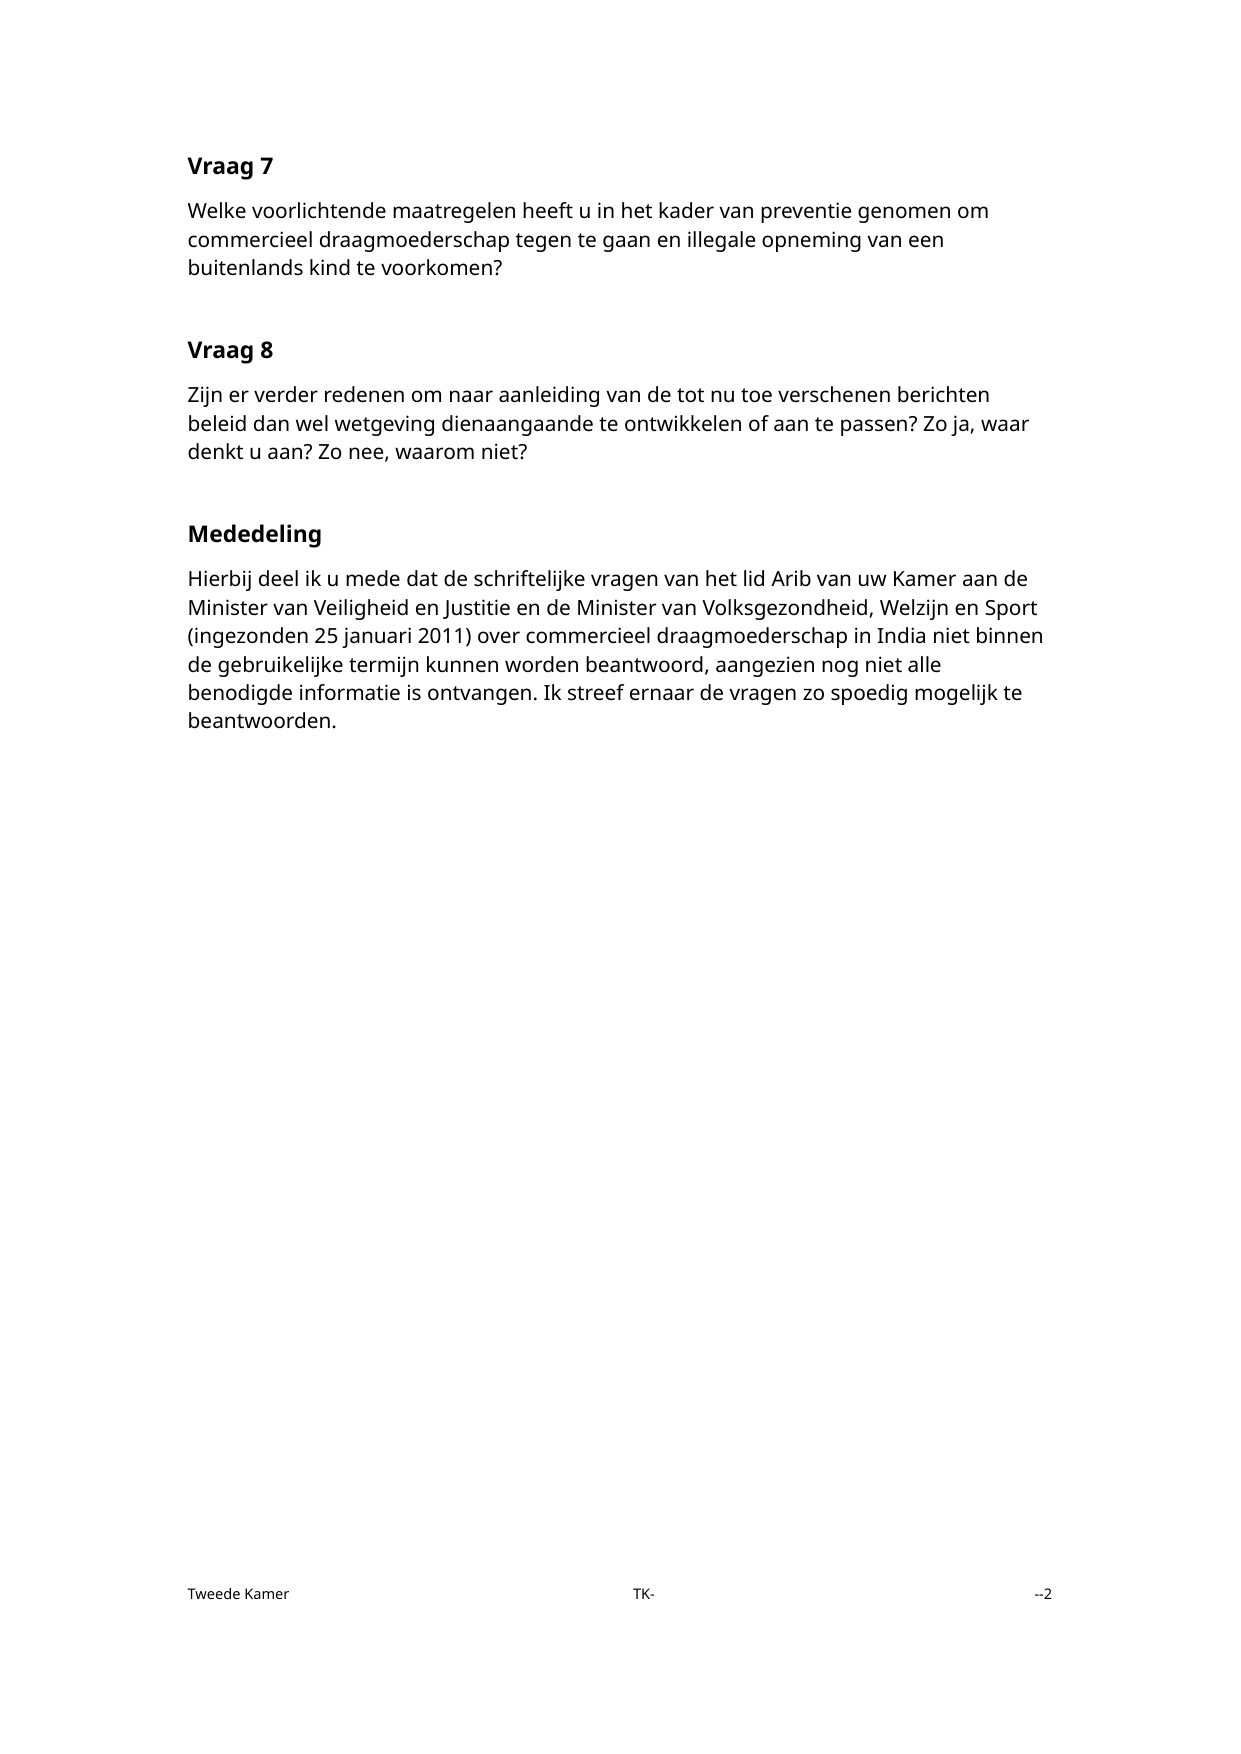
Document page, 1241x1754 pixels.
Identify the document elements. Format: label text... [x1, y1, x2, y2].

subtitle Mededeling [187, 518, 1053, 549]
subtitle Vraag 8 [187, 334, 1053, 365]
text Hierbij deel ik u mede dat de schriftelijke vragen van het lid Arib van uw Kamer aan de Minister van Veiligheid en Justitie en de Minister van Volksgezondheid, Welzijn en Sport (ingezonden 25 januari 2011) over commercieel draagmoederschap in India niet binnen de gebruikelijke termijn kunnen worden beantwoord, aangezien nog niet alle benodigde informatie is ontvangen. Ik streef ernaar de vragen zo spoedig mogelijk te beantwoorden. [187, 564, 1053, 735]
text Welke voorlichtende maatregelen heeft u in het kader van preventie genomen om commercieel draagmoederschap tegen te gaan en illegale opneming van een buitenlands kind te voorkomen? [187, 196, 1053, 282]
subtitle Vraag 7 [187, 150, 1053, 181]
text Zijn er verder redenen om naar aanleiding van de tot nu toe verschenen berichten beleid dan wel wetgeving dienaangaande te ontwikkelen of aan te passen? Zo ja, waar denkt u aan? Zo nee, waarom niet? [187, 380, 1053, 466]
